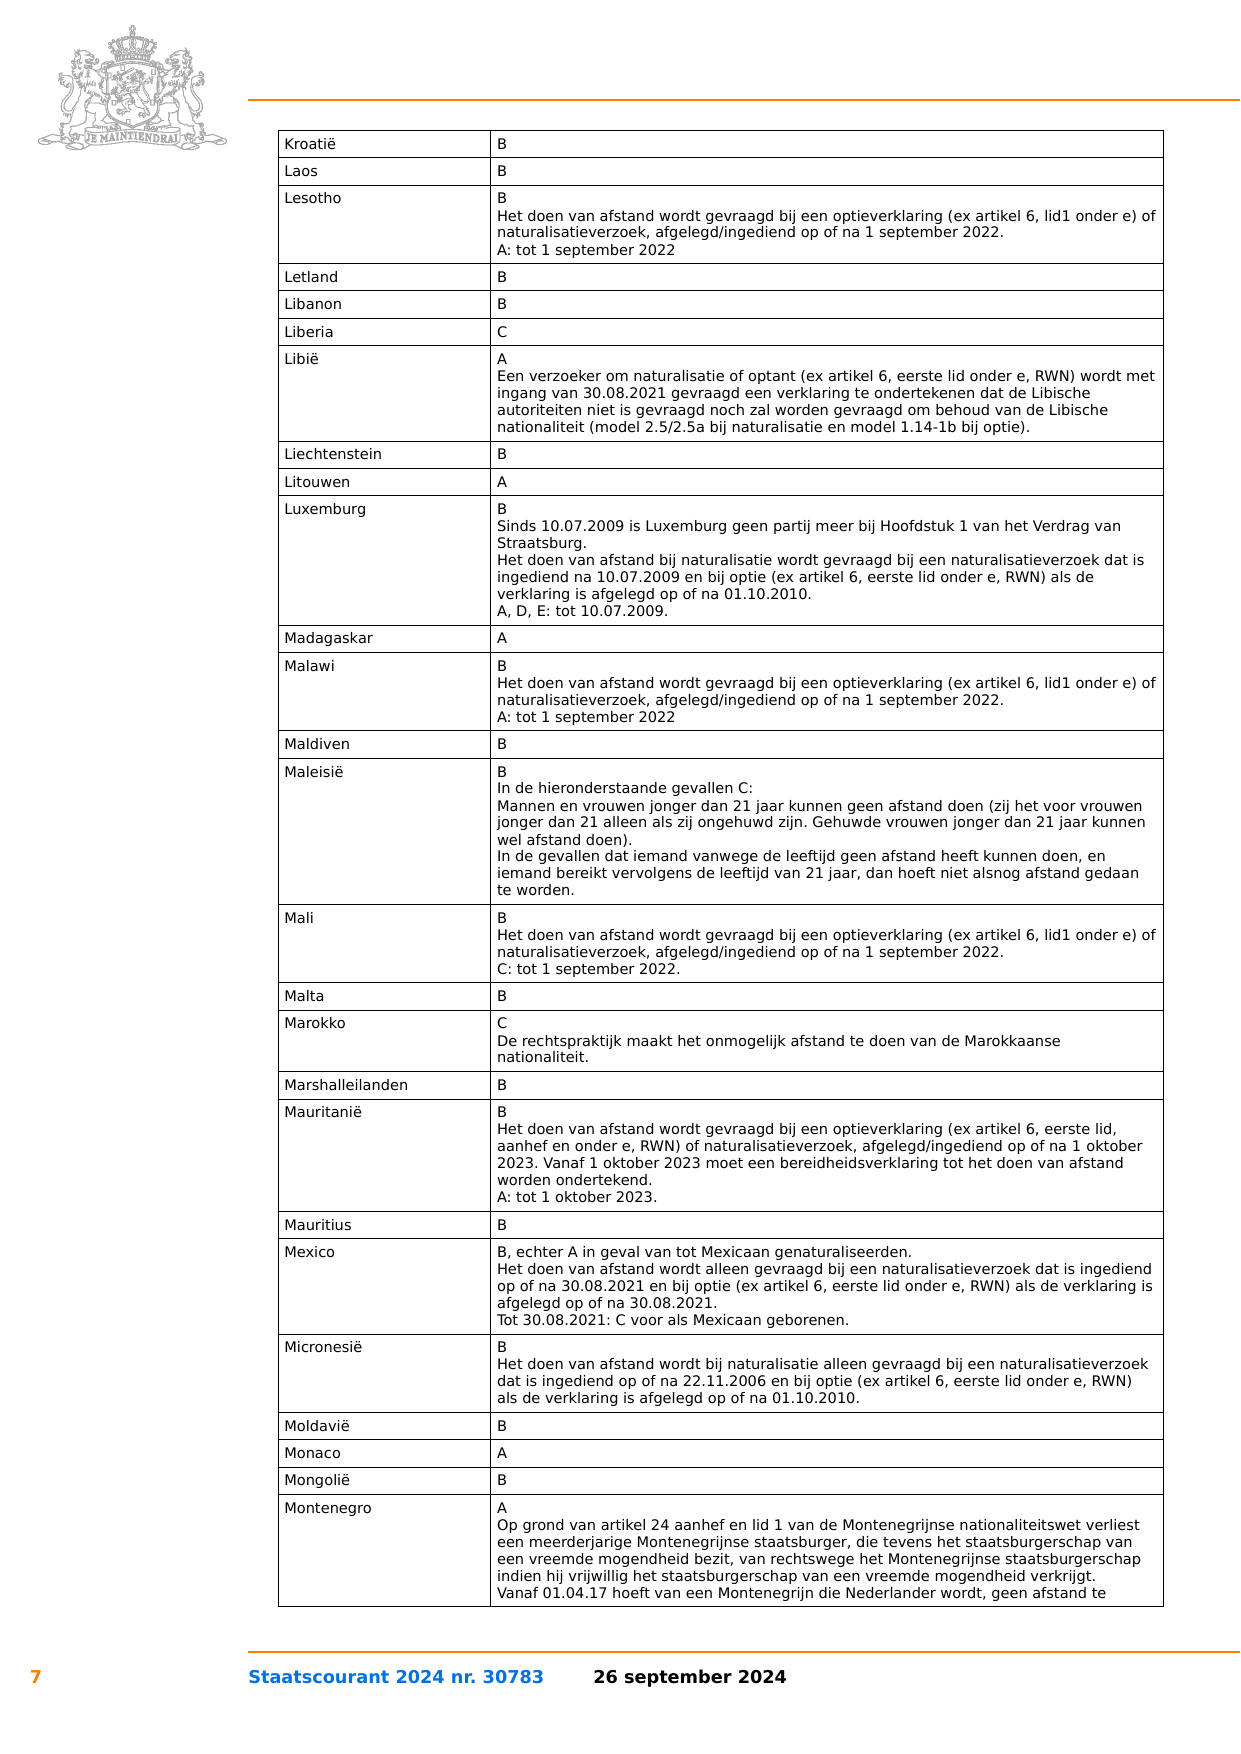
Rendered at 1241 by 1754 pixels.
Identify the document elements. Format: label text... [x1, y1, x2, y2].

table_cell B Het doen van afstand wordt gevraagd bij een optieverklaring (ex artikel 6, lid1 onder e) of naturalisatieverzoek, afgelegd/ingediend op of na 1 september 2022. C: tot 1 september 2022. [491, 905, 1163, 982]
table_cell C [491, 319, 1163, 345]
table_cell B Sinds 10.07.2009 is Luxemburg geen partij meer bij Hoofdstuk 1 van het Verdrag van Straatsburg. Het doen van afstand bij naturalisatie wordt gevraagd bij een naturalisatieverzoek dat is ingediend na 10.07.2009 en bij optie (ex artikel 6, eerste lid onder e, RWN) als de verklaring is afgelegd op of na 01.10.2010. A, D, E: tot 10.07.2009. [491, 496, 1163, 624]
table_cell B [491, 1072, 1163, 1098]
table_cell Madagaskar [279, 626, 490, 652]
table_cell B [491, 442, 1163, 468]
table_cell A Op grond van artikel 24 aanhef en lid 1 van de Montenegrijnse nationaliteitswet verliest een meerderjarige Montenegrijnse staatsburger, die tevens het staatsburgerschap van een vreemde mogendheid bezit, van rechtswege het Montenegrijnse staatsburgerschap indien hij vrijwillig het staatsburgerschap van een vreemde mogendheid verkrijgt. Vanaf 01.04.17 hoeft van een Montenegrijn die Nederlander wordt, geen afstand te [491, 1495, 1163, 1606]
table_cell B [491, 158, 1163, 185]
table_cell A [491, 469, 1163, 495]
table_cell Kroatië [279, 131, 490, 157]
table_cell Liberia [279, 319, 490, 345]
table_cell Mali [279, 905, 490, 982]
table_cell B [491, 291, 1163, 318]
table_cell Micronesië [279, 1335, 490, 1412]
table_cell Libanon [279, 291, 490, 318]
table_cell Mongolië [279, 1468, 490, 1494]
table_cell Mauritius [279, 1212, 490, 1238]
table_cell Litouwen [279, 469, 490, 495]
table_cell B [491, 1413, 1163, 1439]
table_cell B Het doen van afstand wordt gevraagd bij een optieverklaring (ex artikel 6, eerste lid, aanhef en onder e, RWN) of naturalisatieverzoek, afgelegd/ingediend op of na 1 oktober 2023. Vanaf 1 oktober 2023 moet een bereidheidsverklaring tot het doen van afstand worden ondertekend. A: tot 1 oktober 2023. [491, 1100, 1163, 1211]
table_cell Libië [279, 346, 490, 441]
table_cell B [491, 983, 1163, 1010]
table_cell B [491, 1468, 1163, 1494]
table_cell Liechtenstein [279, 442, 490, 468]
table_cell Mauritanië [279, 1100, 490, 1211]
table_cell B, echter A in geval van tot Mexicaan genaturaliseerden. Het doen van afstand wordt alleen gevraagd bij een naturalisatieverzoek dat is ingediend op of na 30.08.2021 en bij optie (ex artikel 6, eerste lid onder e, RWN) als de verklaring is afgelegd op of na 30.08.2021. Tot 30.08.2021: C voor als Mexicaan geborenen. [491, 1239, 1163, 1333]
table_cell Laos [279, 158, 490, 185]
table_cell Luxemburg [279, 496, 490, 624]
table_cell A [491, 626, 1163, 652]
table_cell B [491, 264, 1163, 290]
table_cell B In de hieronderstaande gevallen C: Mannen en vrouwen jonger dan 21 jaar kunnen geen afstand doen (zij het voor vrouwen jonger dan 21 alleen als zij ongehuwd zijn. Gehuwde vrouwen jonger dan 21 jaar kunnen wel afstand doen). In de gevallen dat iemand vanwege de leeftijd geen afstand heeft kunnen doen, en iemand bereikt vervolgens de leeftijd van 21 jaar, dan hoeft niet alsnog afstand gedaan te worden. [491, 759, 1163, 904]
table_cell Montenegro [279, 1495, 490, 1606]
table_cell Malawi [279, 653, 490, 730]
picture [38, 25, 227, 150]
table_cell B Het doen van afstand wordt bij naturalisatie alleen gevraagd bij een naturalisatieverzoek dat is ingediend op of na 22.11.2006 en bij optie (ex artikel 6, eerste lid onder e, RWN) als de verklaring is afgelegd op of na 01.10.2010. [491, 1335, 1163, 1412]
table_cell Maleisië [279, 759, 490, 904]
table_cell Lesotho [279, 186, 490, 263]
table_cell B [491, 131, 1163, 157]
table_cell B Het doen van afstand wordt gevraagd bij een optieverklaring (ex artikel 6, lid1 onder e) of naturalisatieverzoek, afgelegd/ingediend op of na 1 september 2022. A: tot 1 september 2022 [491, 653, 1163, 730]
table_cell Moldavië [279, 1413, 490, 1439]
table_cell B Het doen van afstand wordt gevraagd bij een optieverklaring (ex artikel 6, lid1 onder e) of naturalisatieverzoek, afgelegd/ingediend op of na 1 september 2022. A: tot 1 september 2022 [491, 186, 1163, 263]
table_cell Malta [279, 983, 490, 1010]
table_cell Letland [279, 264, 490, 290]
table_cell B [491, 731, 1163, 758]
table_cell Monaco [279, 1440, 490, 1467]
table_cell A Een verzoeker om naturalisatie of optant (ex artikel 6, eerste lid onder e, RWN) wordt met ingang van 30.08.2021 gevraagd een verklaring te ondertekenen dat de Libische autoriteiten niet is gevraagd noch zal worden gevraagd om behoud van de Libische nationaliteit (model 2.5/2.5a bij naturalisatie en model 1.14-1b bij optie). [491, 346, 1163, 441]
table_cell C De rechtspraktijk maakt het onmogelijk afstand te doen van de Marokkaanse nationaliteit. [491, 1011, 1163, 1071]
table_cell B [491, 1212, 1163, 1238]
table_cell Mexico [279, 1239, 490, 1333]
table_cell Marokko [279, 1011, 490, 1071]
table_cell A [491, 1440, 1163, 1467]
table_cell Maldiven [279, 731, 490, 758]
table_cell Marshalleilanden [279, 1072, 490, 1098]
